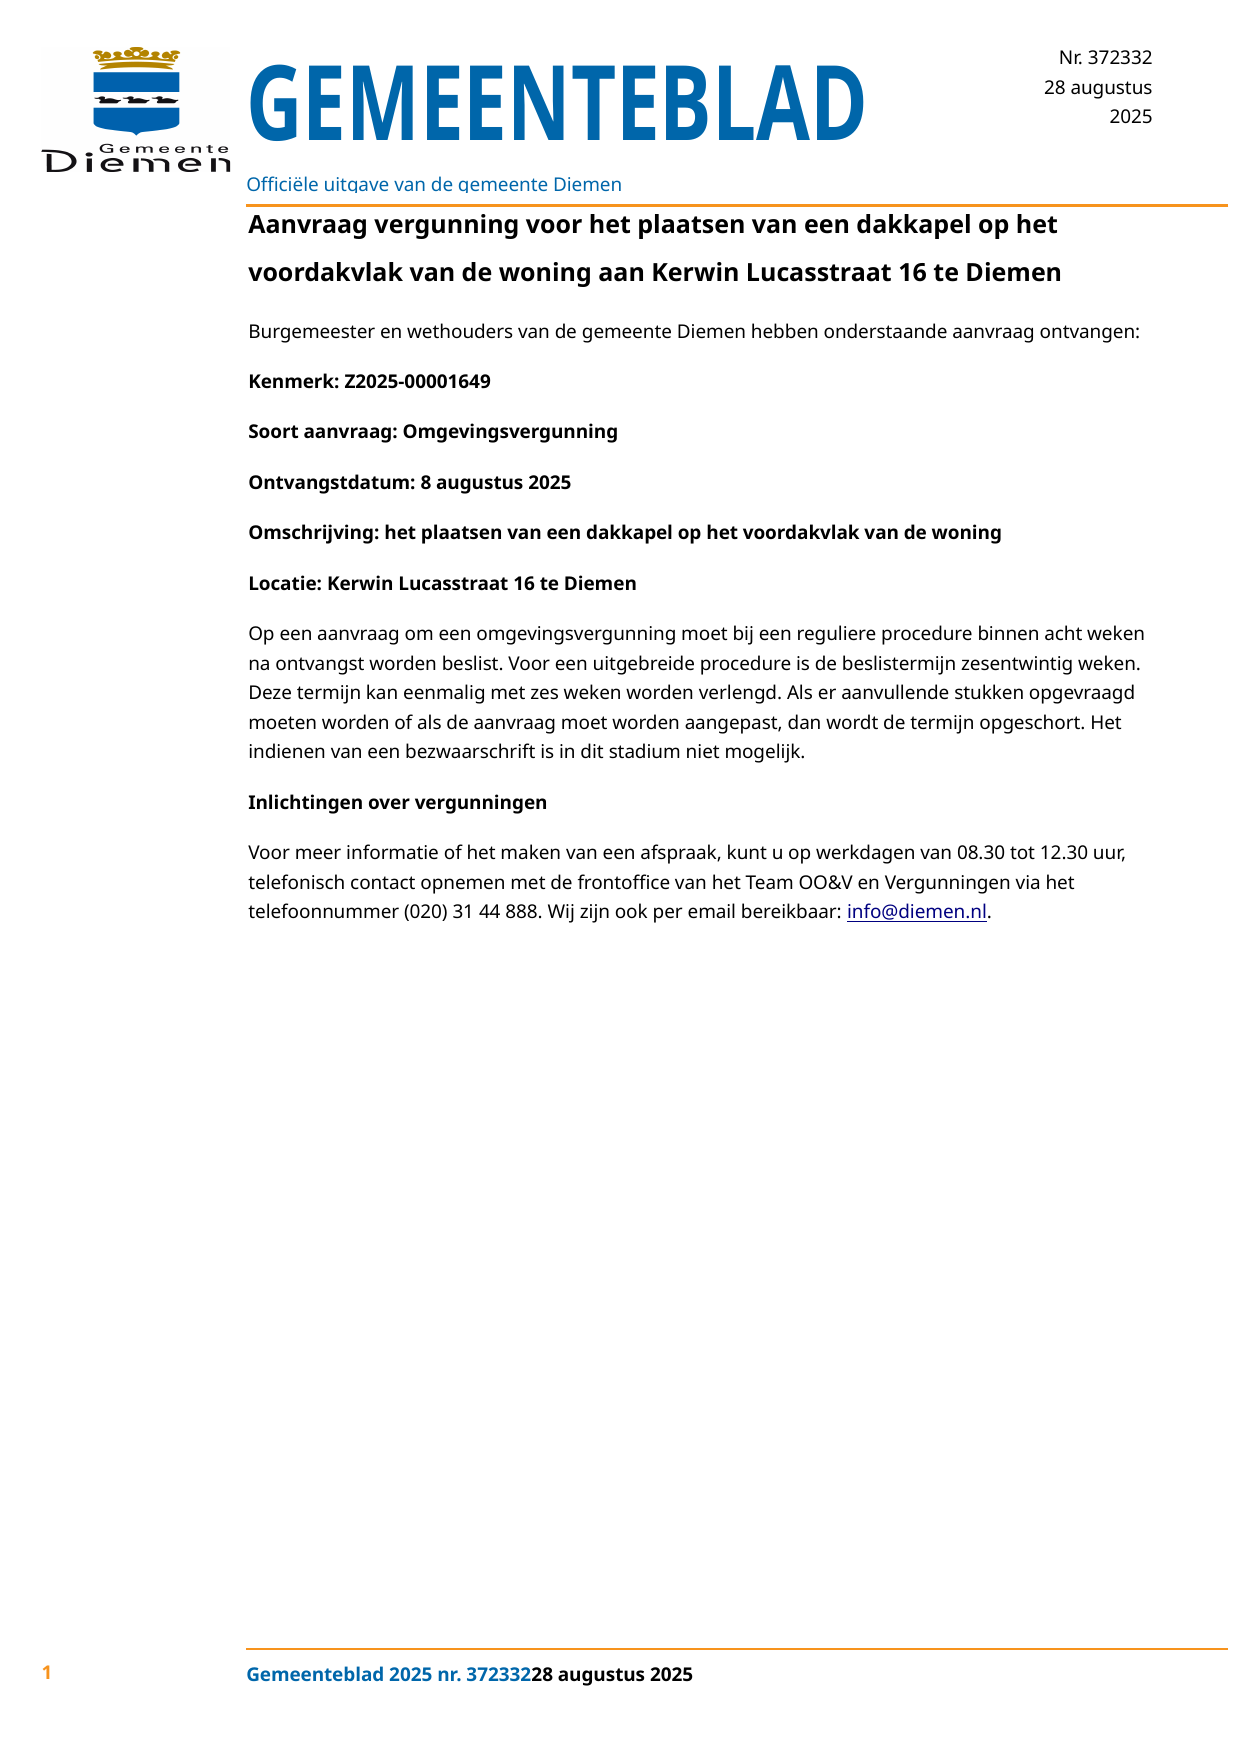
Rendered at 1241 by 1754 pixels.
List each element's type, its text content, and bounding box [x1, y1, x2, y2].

text Omschrijving: het plaatsen van een dakkapel op het voordakvlak van de woning [248, 519, 1152, 545]
picture [41, 47, 231, 172]
text Burgemeester en wethouders van de gemeente Diemen hebben onderstaande aanvraag ontvangen: [248, 318, 1152, 344]
text Locatie: Kerwin Lucasstraat 16 te Diemen [248, 570, 1152, 596]
text Ontvangstdatum: 8 augustus 2025 [248, 469, 1152, 495]
text Kenmerk: Z2025-00001649 [248, 368, 1152, 394]
text Voor meer informatie of het maken van een afspraak, kunt u op werkdagen van 08.30 tot 12.30 uur, telefonisch contact opnemen met de frontoffice van het Team OO&V en Vergunningen via het telefoonnummer (020) 31 44 888. Wij zijn ook per email bereikbaar: info@diemen.nl. [248, 839, 1152, 924]
text Soort aanvraag: Omgevingsvergunning [248, 419, 1152, 444]
text Aanvraag vergunning voor het plaatsen van een dakkapel op het voordakvlak van de woning aan Kerwin Lucasstraat 16 te Diemen [248, 207, 1152, 288]
text Inlichtingen over vergunningen [248, 789, 1152, 815]
text Op een aanvraag om een omgevingsvergunning moet bij een reguliere procedure binnen acht weken na ontvangst worden beslist. Voor een uitgebreide procedure is de beslistermijn zesentwintig weken. Deze termijn kan eenmalig met zes weken worden verlengd. Als er aanvullende stukken opgevraagd moeten worden of als de aanvraag moet worden aangepast, dan wordt de termijn opgeschort. Het indienen van een bezwaarschrift is in dit stadium niet mogelijk. [248, 620, 1152, 764]
